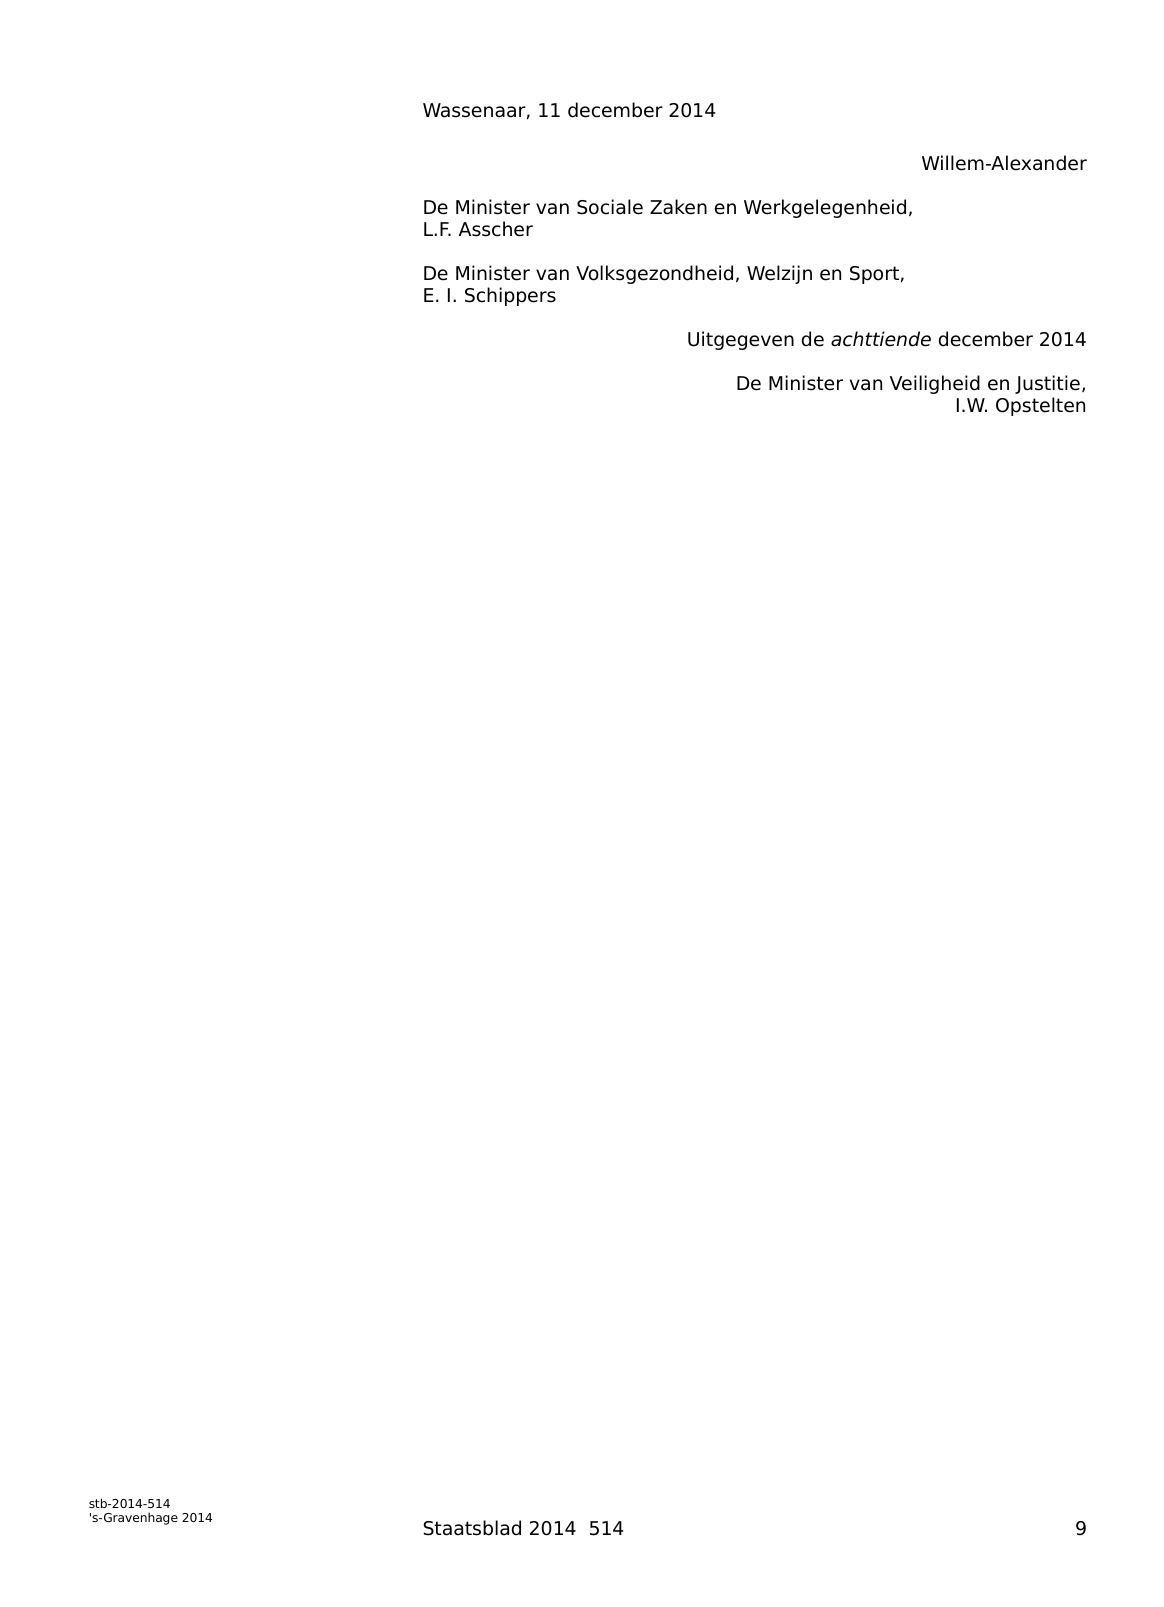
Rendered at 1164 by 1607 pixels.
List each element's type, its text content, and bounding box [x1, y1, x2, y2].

text De Minister van Volksgezondheid, Welzijn en Sport, E. I. Schippers [422, 263, 1087, 307]
text stb-2014-514 [88, 1497, 323, 1511]
text Uitgegeven de achttiende december 2014 [422, 329, 1087, 351]
text Wassenaar, 11 december 2014 [422, 100, 1087, 122]
text Willem-Alexander [422, 152, 1087, 174]
text De Minister van Sociale Zaken en Werkgelegenheid, L.F. Asscher [422, 197, 1087, 241]
text 's-Gravenhage 2014 [88, 1511, 323, 1525]
text De Minister van Veiligheid en Justitie, I.W. Opstelten [422, 373, 1087, 417]
